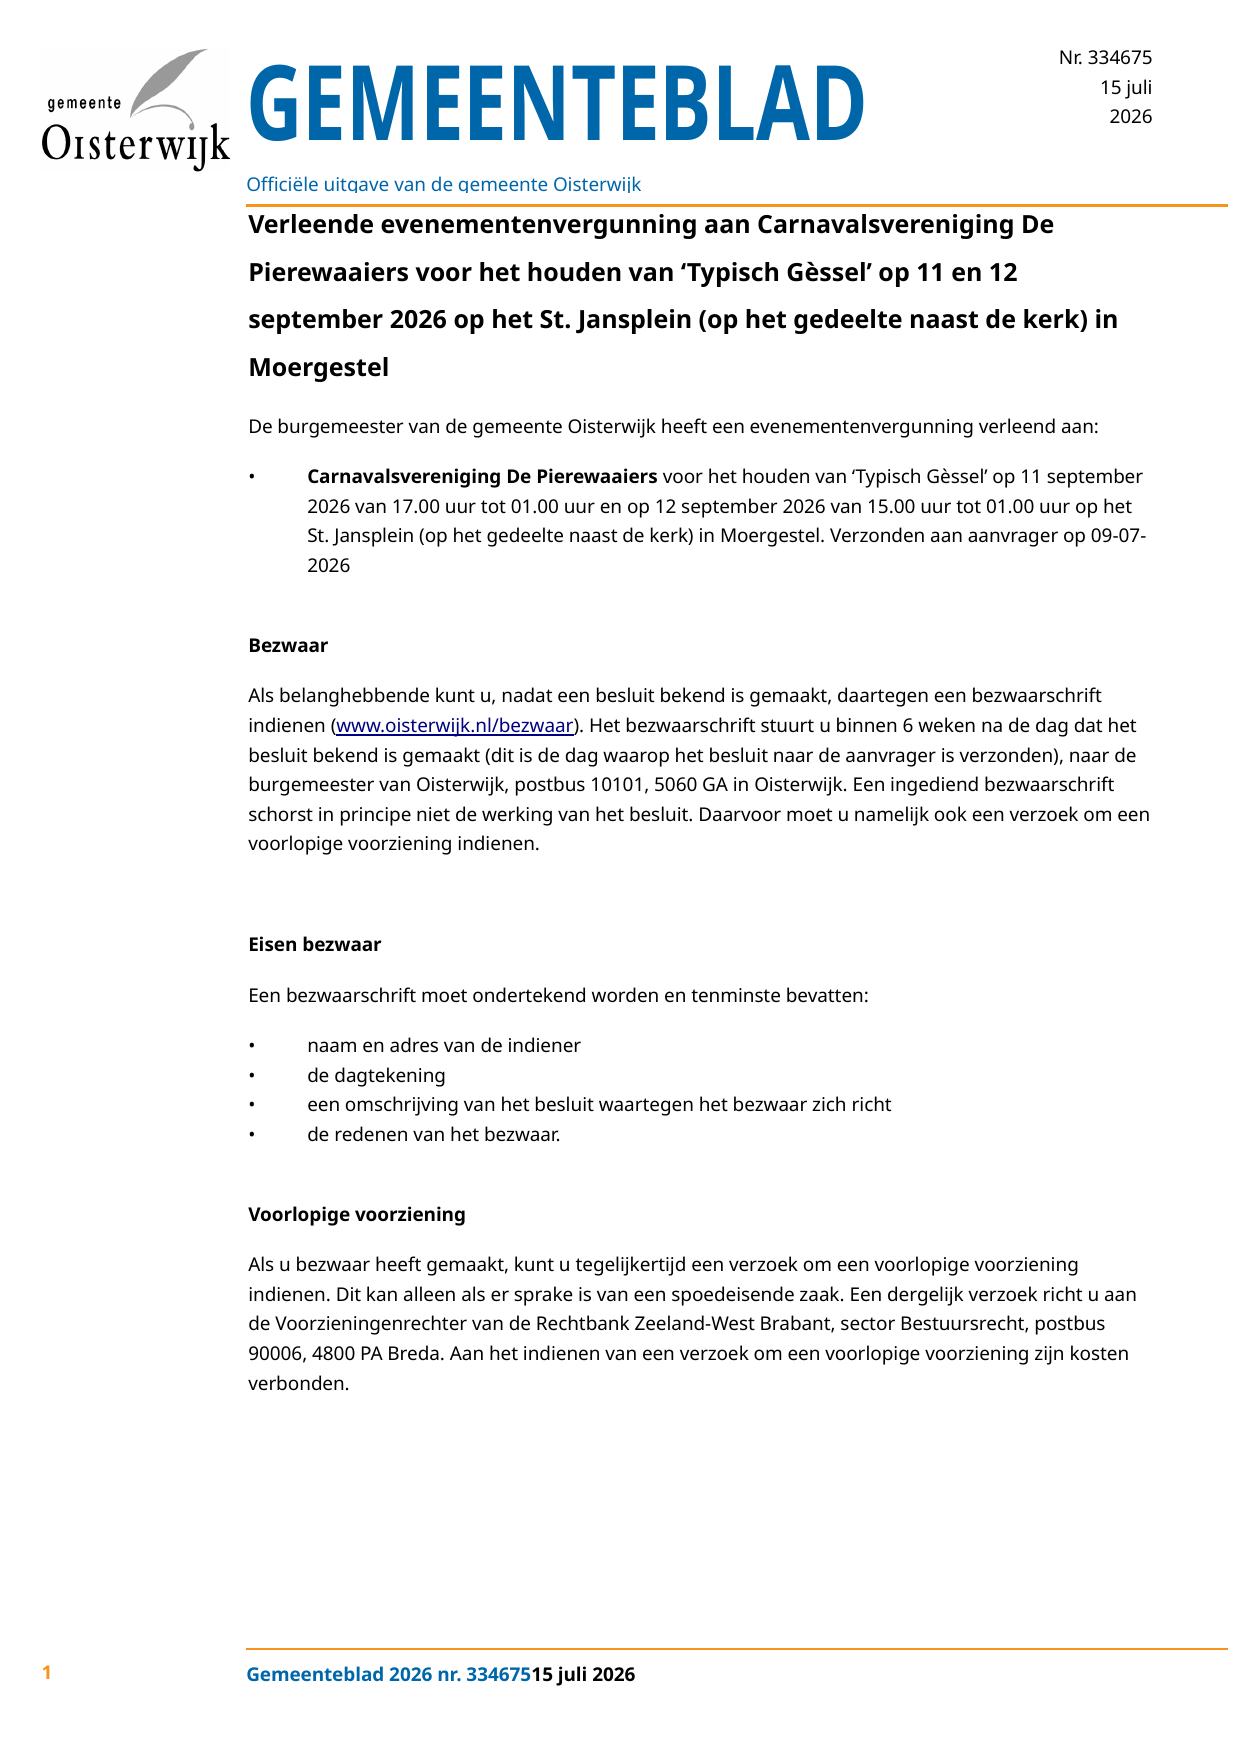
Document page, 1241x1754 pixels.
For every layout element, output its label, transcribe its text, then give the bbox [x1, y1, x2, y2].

text Bezwaar [248, 632, 1152, 658]
picture [41, 47, 231, 172]
list naam en adres van de indiener [248, 1032, 1152, 1058]
list de dagtekening [248, 1062, 1152, 1088]
list Carnavalsvereniging De Pierewaaiers voor het houden van ‘Typisch Gèssel’ op 11 september 2026 van 17.00 uur tot 01.00 uur en op 12 september 2026 van 15.00 uur tot 01.00 uur op het St. Jansplein (op het gedeelte naast de kerk) in Moergestel. Verzonden aan aanvrager op 09-07-2026 [248, 463, 1152, 578]
list de redenen van het bezwaar. [248, 1121, 1152, 1147]
text Eisen bezwaar [248, 931, 1152, 957]
text Voorlopige voorziening [248, 1201, 1152, 1227]
text Als u bezwaar heeft gemaakt, kunt u tegelijkertijd een verzoek om een voorlopige voorziening indienen. Dit kan alleen als er sprake is van een spoedeisende zaak. Een dergelijk verzoek richt u aan de Voorzieningenrechter van de Rechtbank Zeeland-West Brabant, sector Bestuursrecht, postbus 90006, 4800 PA Breda. Aan het indienen van een verzoek om een voorlopige voorziening zijn kosten verbonden. [248, 1251, 1152, 1396]
text Een bezwaarschrift moet ondertekend worden en tenminste bevatten: [248, 982, 1152, 1008]
text Verleende evenementenvergunning aan Carnavalsvereniging De Pierewaaiers voor het houden van ‘Typisch Gèssel’ op 11 en 12 september 2026 op het St. Jansplein (op het gedeelte naast de kerk) in Moergestel [248, 207, 1152, 384]
text De burgemeester van de gemeente Oisterwijk heeft een evenementenvergunning verleend aan: [248, 413, 1152, 439]
text Als belanghebbende kunt u, nadat een besluit bekend is gemaakt, daartegen een bezwaarschrift indienen (www.oisterwijk.nl/bezwaar). Het bezwaarschrift stuurt u binnen 6 weken na de dag dat het besluit bekend is gemaakt (dit is de dag waarop het besluit naar de aanvrager is verzonden), naar de burgemeester van Oisterwijk, postbus 10101, 5060 GA in Oisterwijk. Een ingediend bezwaarschrift schorst in principe niet de werking van het besluit. Daarvoor moet u namelijk ook een verzoek om een voorlopige voorziening indienen. [248, 683, 1152, 856]
list een omschrijving van het besluit waartegen het bezwaar zich richt [248, 1091, 1152, 1117]
